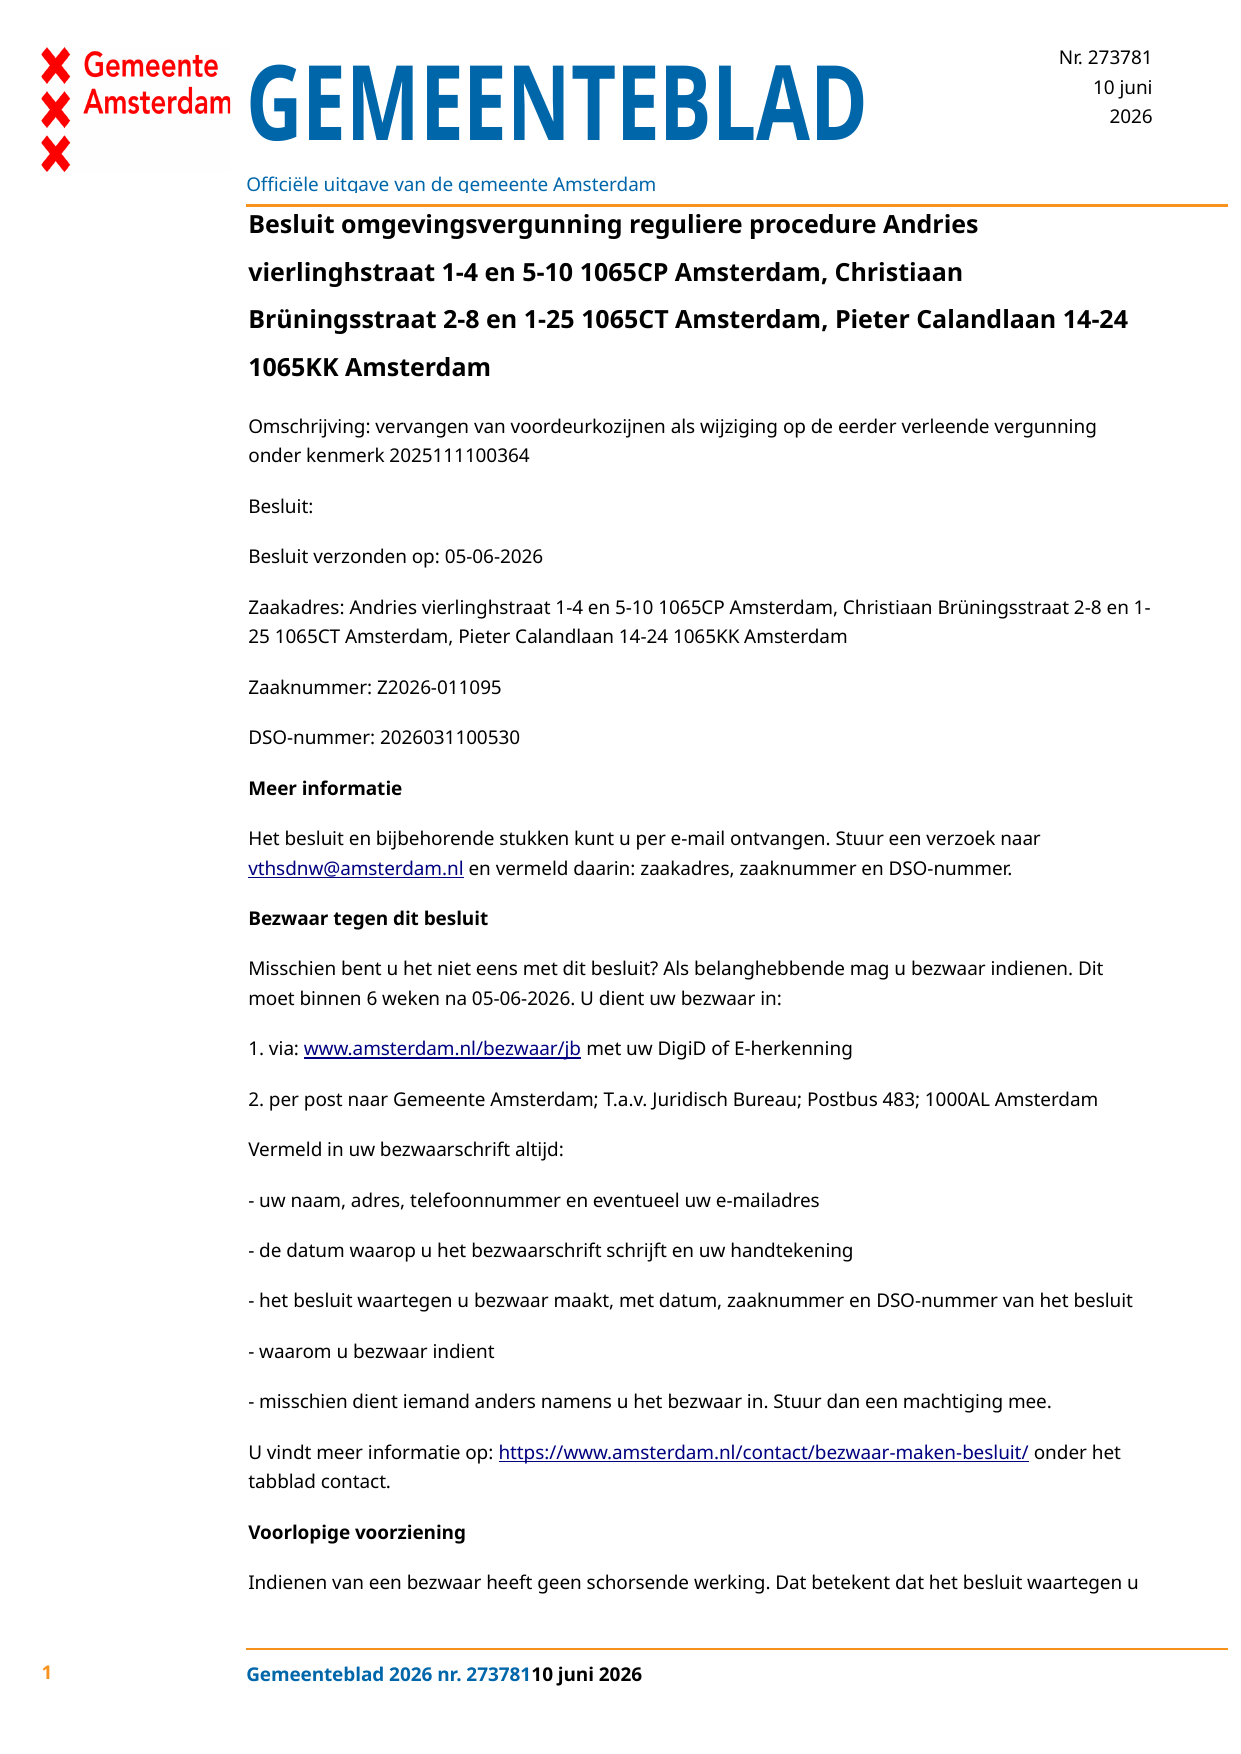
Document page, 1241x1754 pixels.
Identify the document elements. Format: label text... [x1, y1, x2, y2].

text Zaakadres: Andries vierlinghstraat 1-4 en 5-10 1065CP Amsterdam, Christiaan Brüningsstraat 2-8 en 1-25 1065CT Amsterdam, Pieter Calandlaan 14-24 1065KK Amsterdam [248, 594, 1152, 649]
text 1. via: www.amsterdam.nl/bezwaar/jb met uw DigiD of E-herkenning [248, 1036, 1152, 1061]
text Besluit verzonden op: 05-06-2026 [248, 543, 1152, 569]
text DSO-nummer: 2026031100530 [248, 724, 1152, 750]
picture [41, 47, 231, 172]
text - misschien dient iemand anders namens u het bezwaar in. Stuur dan een machtiging mee. [248, 1388, 1152, 1414]
text Vermeld in uw bezwaarschrift altijd: [248, 1136, 1152, 1162]
text Het besluit en bijbehorende stukken kunt u per e-mail ontvangen. Stuur een verzoek naar vthsdnw@amsterdam.nl en vermeld daarin: zaakadres, zaaknummer en DSO-nummer. [248, 825, 1152, 881]
text - het besluit waartegen u bezwaar maakt, met datum, zaaknummer en DSO-nummer van het besluit [248, 1288, 1152, 1313]
text Misschien bent u het niet eens met dit besluit? Als belanghebbende mag u bezwaar indienen. Dit moet binnen 6 weken na 05-06-2026. U dient uw bezwaar in: [248, 956, 1152, 1011]
text - waarom u bezwaar indient [248, 1338, 1152, 1364]
text - uw naam, adres, telefoonnummer en eventueel uw e-mailadres [248, 1187, 1152, 1213]
text Besluit: [248, 493, 1152, 519]
text Bezwaar tegen dit besluit [248, 905, 1152, 931]
text Voorlopige voorziening [248, 1519, 1152, 1545]
text Omschrijving: vervangen van voordeurkozijnen als wijziging op de eerder verleende vergunning onder kenmerk 2025111100364 [248, 413, 1152, 468]
text Indienen van een bezwaar heeft geen schorsende werking. Dat betekent dat het besluit waartegen u [248, 1569, 1152, 1595]
text 2. per post naar Gemeente Amsterdam; T.a.v. Juridisch Bureau; Postbus 483; 1000AL Amsterdam [248, 1086, 1152, 1112]
text U vindt meer informatie op: https://www.amsterdam.nl/contact/bezwaar-maken-besluit/ onder het tabblad contact. [248, 1439, 1152, 1494]
text Zaaknummer: Z2026-011095 [248, 674, 1152, 700]
text Meer informatie [248, 775, 1152, 801]
text Besluit omgevingsvergunning reguliere procedure Andries vierlinghstraat 1-4 en 5-10 1065CP Amsterdam, Christiaan Brüningsstraat 2-8 en 1-25 1065CT Amsterdam, Pieter Calandlaan 14-24 1065KK Amsterdam [248, 207, 1152, 384]
text - de datum waarop u het bezwaarschrift schrijft en uw handtekening [248, 1237, 1152, 1263]
